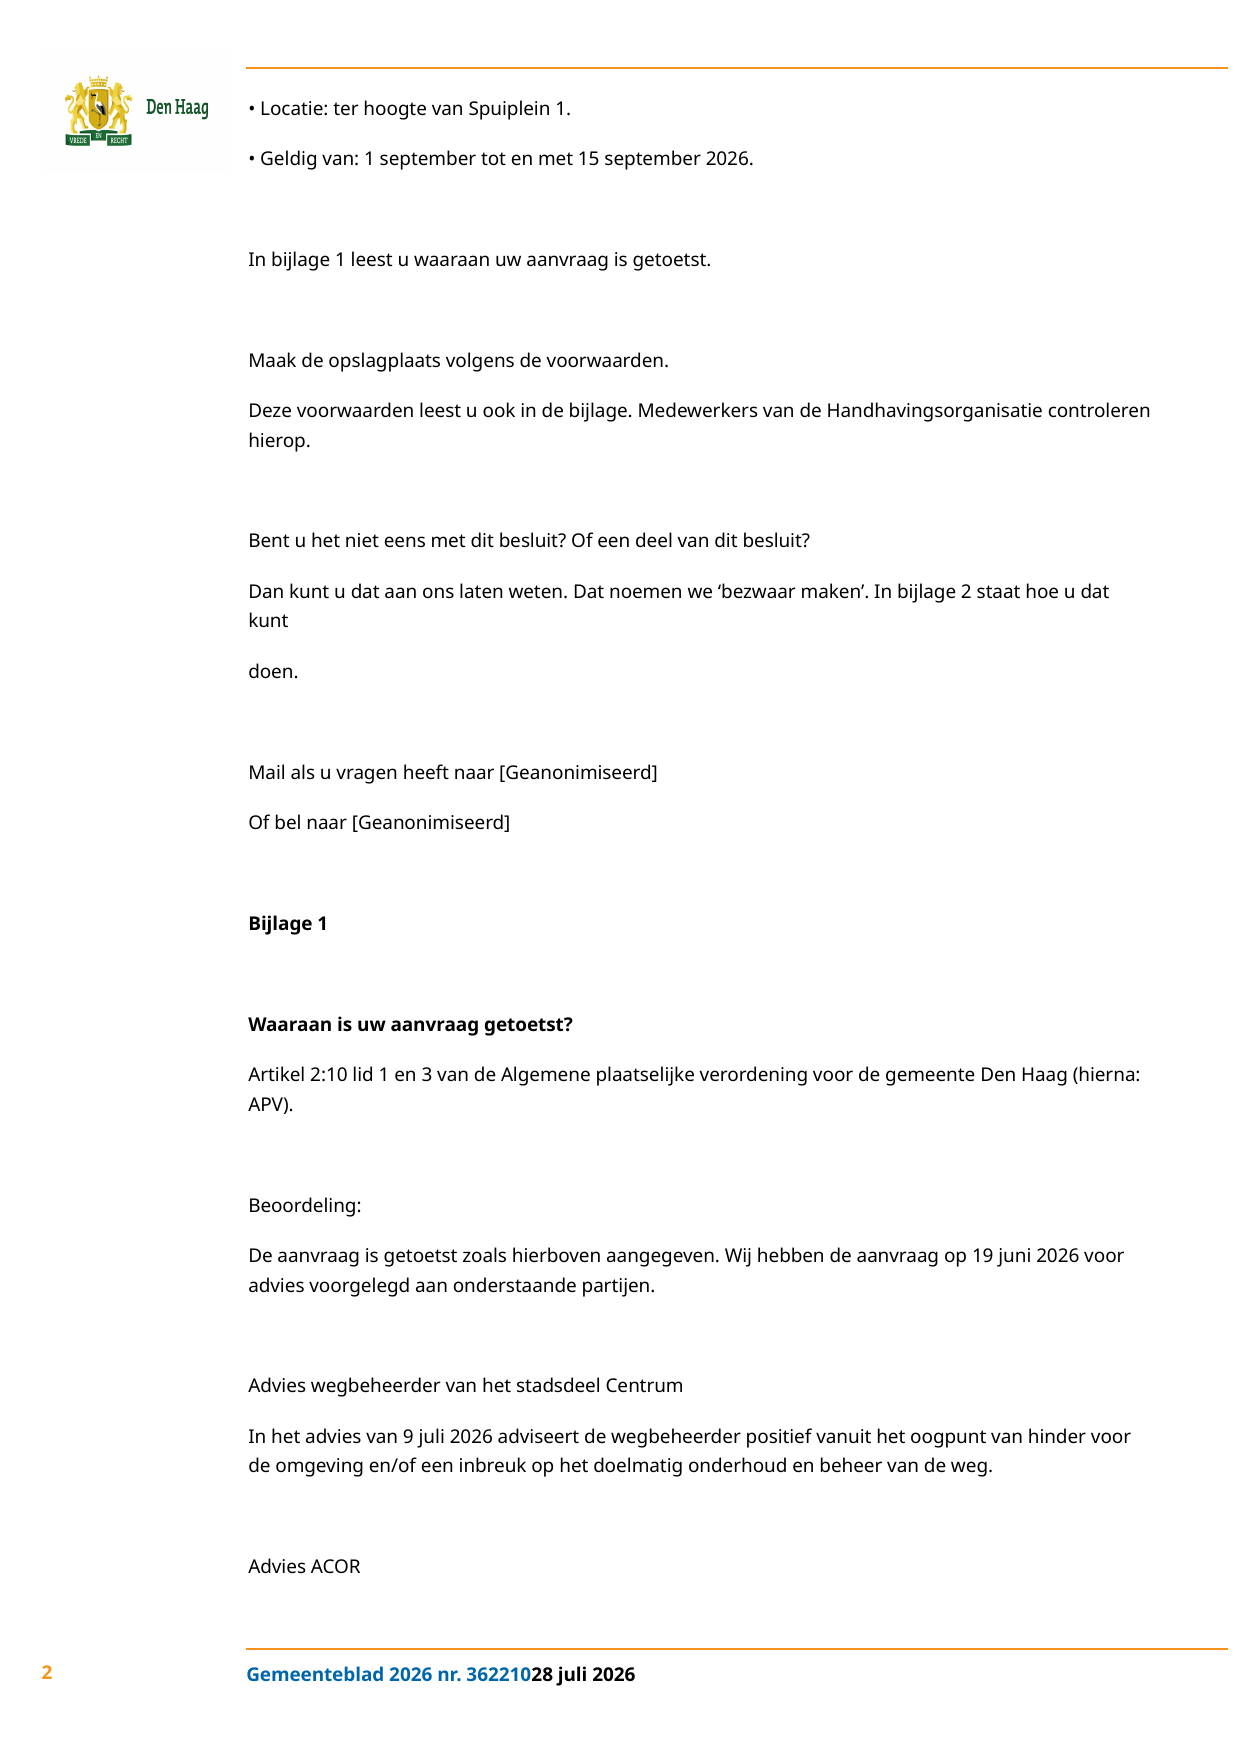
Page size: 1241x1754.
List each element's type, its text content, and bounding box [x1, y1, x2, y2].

picture [41, 47, 231, 172]
text Of bel naar [Geanonimiseerd] [248, 809, 1152, 835]
text Deze voorwaarden leest u ook in de bijlage. Medewerkers van de Handhavingsorganisatie controleren hierop. [248, 397, 1152, 453]
text Mail als u vragen heeft naar [Geanonimiseerd] [248, 759, 1152, 785]
text Bent u het niet eens met dit besluit? Of een deel van dit besluit? [248, 528, 1152, 553]
text • Geldig van: 1 september tot en met 15 september 2026. [248, 145, 1152, 171]
text In het advies van 9 juli 2026 adviseert de wegbeheerder positief vanuit het oogpunt van hinder voor de omgeving en/of een inbreuk op het doelmatig onderhoud en beheer van de weg. [248, 1423, 1152, 1478]
text De aanvraag is getoetst zoals hierboven aangegeven. Wij hebben de aanvraag op 19 juni 2026 voor advies voorgelegd aan onderstaande partijen. [248, 1242, 1152, 1298]
text Advies ACOR [248, 1553, 1152, 1579]
text • Locatie: ter hoogte van Spuiplein 1. [248, 95, 1152, 121]
text doen. [248, 658, 1152, 684]
text Bijlage 1 [248, 910, 1152, 936]
text In bijlage 1 leest u waaraan uw aanvraag is getoetst. [248, 246, 1152, 272]
text Waaraan is uw aanvraag getoetst? [248, 1011, 1152, 1037]
text Dan kunt u dat aan ons laten weten. Dat noemen we ‘bezwaar maken’. In bijlage 2 staat hoe u dat kunt [248, 578, 1152, 633]
text Advies wegbeheerder van het stadsdeel Centrum [248, 1373, 1152, 1398]
text Artikel 2:10 lid 1 en 3 van de Algemene plaatselijke verordening voor de gemeente Den Haag (hierna: APV). [248, 1061, 1152, 1117]
text Maak de opslagplaats volgens de voorwaarden. [248, 347, 1152, 373]
text Beoordeling: [248, 1192, 1152, 1218]
